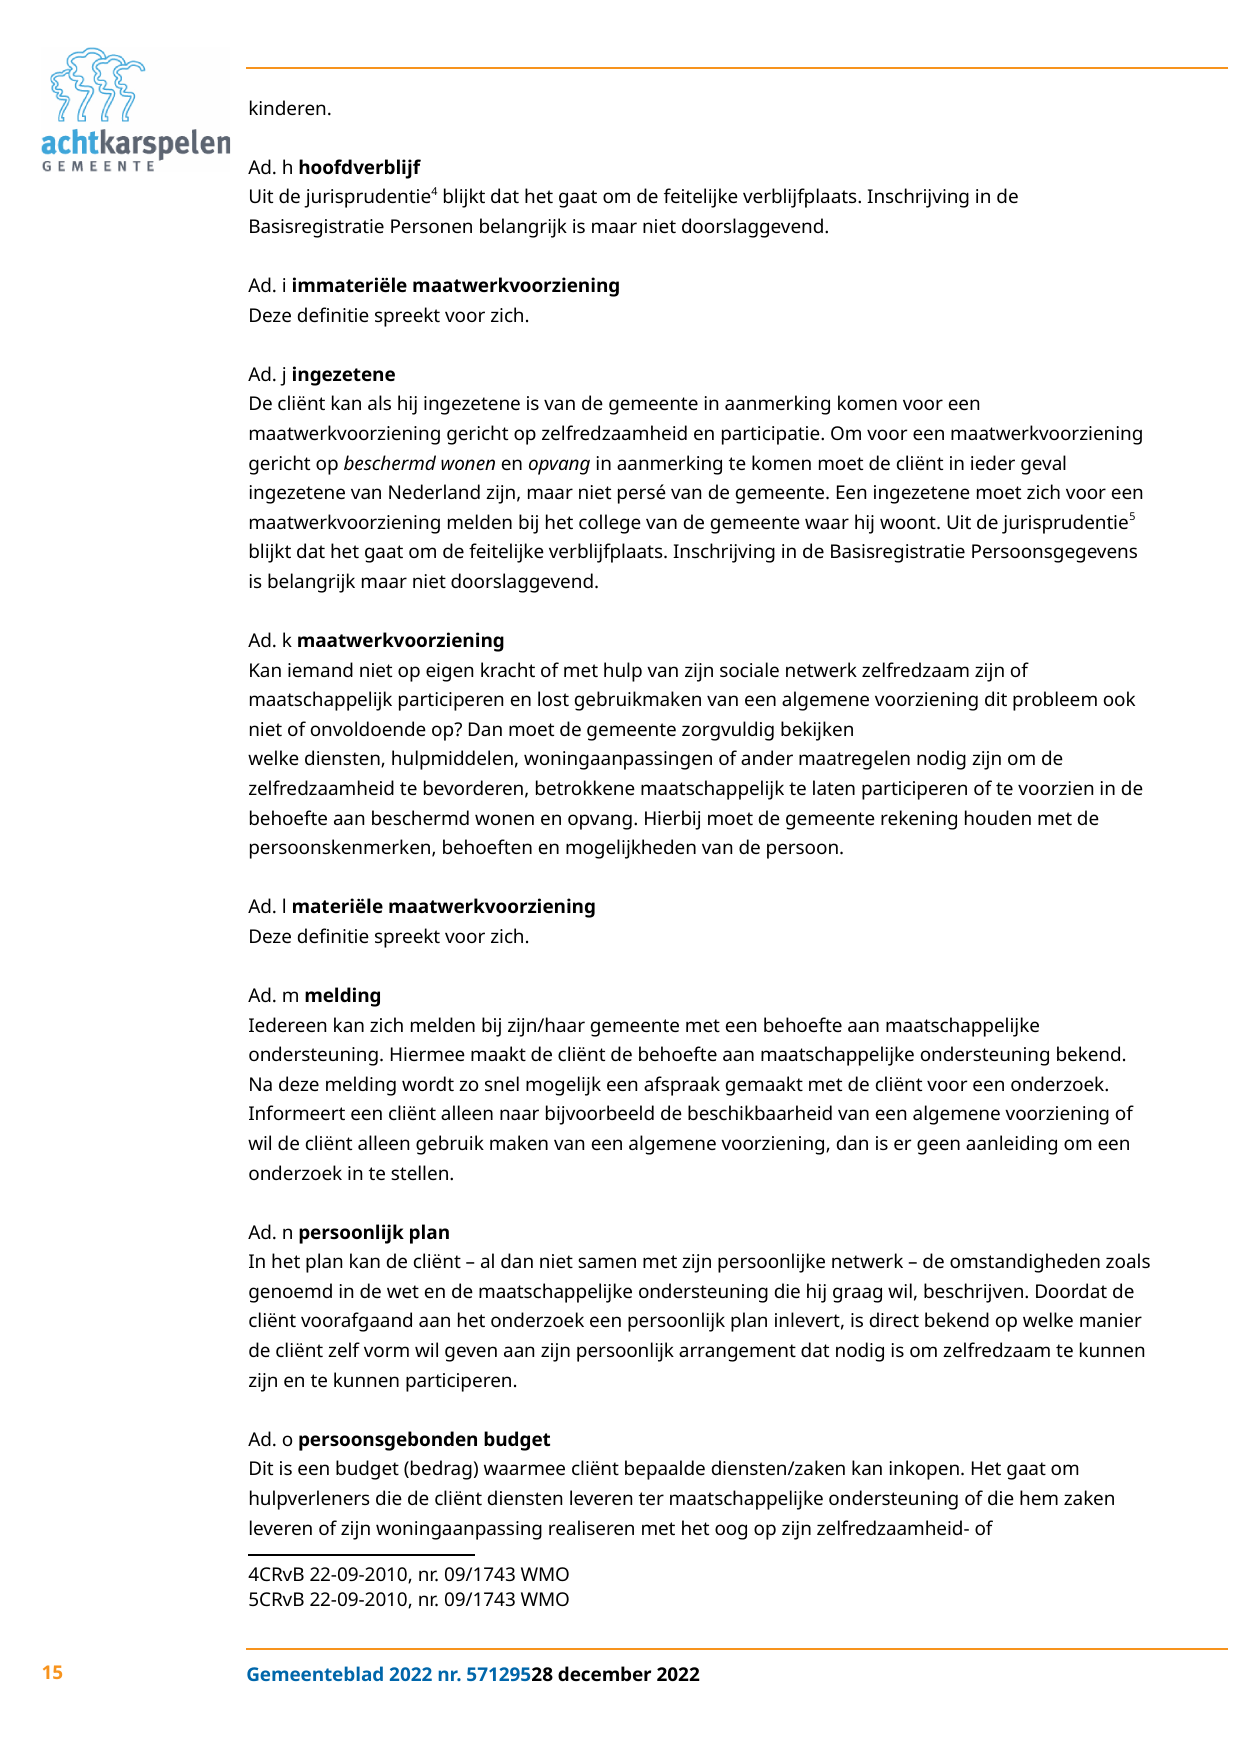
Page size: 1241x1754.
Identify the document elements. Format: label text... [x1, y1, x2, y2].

text Ad. o persoonsgebonden budget [248, 1426, 1152, 1452]
text Ad. h hoofdverblijf [248, 154, 1152, 180]
text Kan iemand niet op eigen kracht of met hulp van zijn sociale netwerk zelfredzaam zijn of maatschappelijk participeren en lost gebruikmaken van een algemene voorziening dit probleem ook niet of onvoldoende op? Dan moet de gemeente zorgvuldig bekijken [248, 657, 1152, 742]
text Deze definitie spreekt voor zich. [248, 302, 1152, 328]
text Iedereen kan zich melden bij zijn/haar gemeente met een behoefte aan maatschappelijke ondersteuning. Hiermee maakt de cliënt de behoefte aan maatschappelijke ondersteuning bekend. Na deze melding wordt zo snel mogelijk een afspraak gemaakt met de cliënt voor een onderzoek. Informeert een cliënt alleen naar bijvoorbeeld de beschikbaarheid van een algemene voorziening of wil de cliënt alleen gebruik maken van een algemene voorziening, dan is er geen aanleiding om een onderzoek in te stellen. [248, 1012, 1152, 1186]
text welke diensten, hulpmiddelen, woningaanpassingen of ander maatregelen nodig zijn om de zelfredzaamheid te bevorderen, betrokkene maatschappelijk te laten participeren of te voorzien in de behoefte aan beschermd wonen en opvang. Hierbij moet de gemeente rekening houden met de persoonskenmerken, behoeften en mogelijkheden van de persoon. [248, 746, 1152, 860]
text Ad. i immateriële maatwerkvoorziening [248, 272, 1152, 298]
text In het plan kan de cliënt – al dan niet samen met zijn persoonlijke netwerk – de omstandigheden zoals genoemd in de wet en de maatschappelijke ondersteuning die hij graag wil, beschrijven. Doordat de cliënt voorafgaand aan het onderzoek een persoonlijk plan inlevert, is direct bekend op welke manier de cliënt zelf vorm wil geven aan zijn persoonlijk arrangement dat nodig is om zelfredzaam te kunnen zijn en te kunnen participeren. [248, 1248, 1152, 1393]
text Ad. k maatwerkvoorziening [248, 627, 1152, 653]
text CRvB 22-09-2010, nr. 09/1743 WMO [248, 1561, 1152, 1586]
text CRvB 22-09-2010, nr. 09/1743 WMO [248, 1586, 1152, 1612]
text Uit de jurisprudentie blijkt dat het gaat om de feitelijke verblijfplaats. Inschrijving in de Basisregistratie Personen belangrijk is maar niet doorslaggevend. [248, 183, 1152, 239]
text De cliënt kan als hij ingezetene is van de gemeente in aanmerking komen voor een maatwerkvoorziening gericht op zelfredzaamheid en participatie. Om voor een maatwerkvoorziening gericht op beschermd wonen en opvang in aanmerking te komen moet de cliënt in ieder geval ingezetene van Nederland zijn, maar niet persé van de gemeente. Een ingezetene moet zich voor een maatwerkvoorziening melden bij het college van de gemeente waar hij woont. Uit de jurisprudentie blijkt dat het gaat om de feitelijke verblijfplaats. Inschrijving in de Basisregistratie Persoonsgegevens is belangrijk maar niet doorslaggevend. [248, 391, 1152, 594]
text kinderen. [248, 95, 1152, 121]
text Ad. j ingezetene [248, 361, 1152, 387]
text Ad. m melding [248, 982, 1152, 1008]
text Dit is een budget (bedrag) waarmee cliënt bepaalde diensten/zaken kan inkopen. Het gaat om hulpverleners die de cliënt diensten leveren ter maatschappelijke ondersteuning of die hem zaken leveren of zijn woningaanpassing realiseren met het oog op zijn zelfredzaamheid- of [248, 1456, 1152, 1541]
picture [41, 47, 231, 172]
text Ad. l materiële maatwerkvoorziening [248, 893, 1152, 919]
text Ad. n persoonlijk plan [248, 1219, 1152, 1245]
text Deze definitie spreekt voor zich. [248, 923, 1152, 949]
